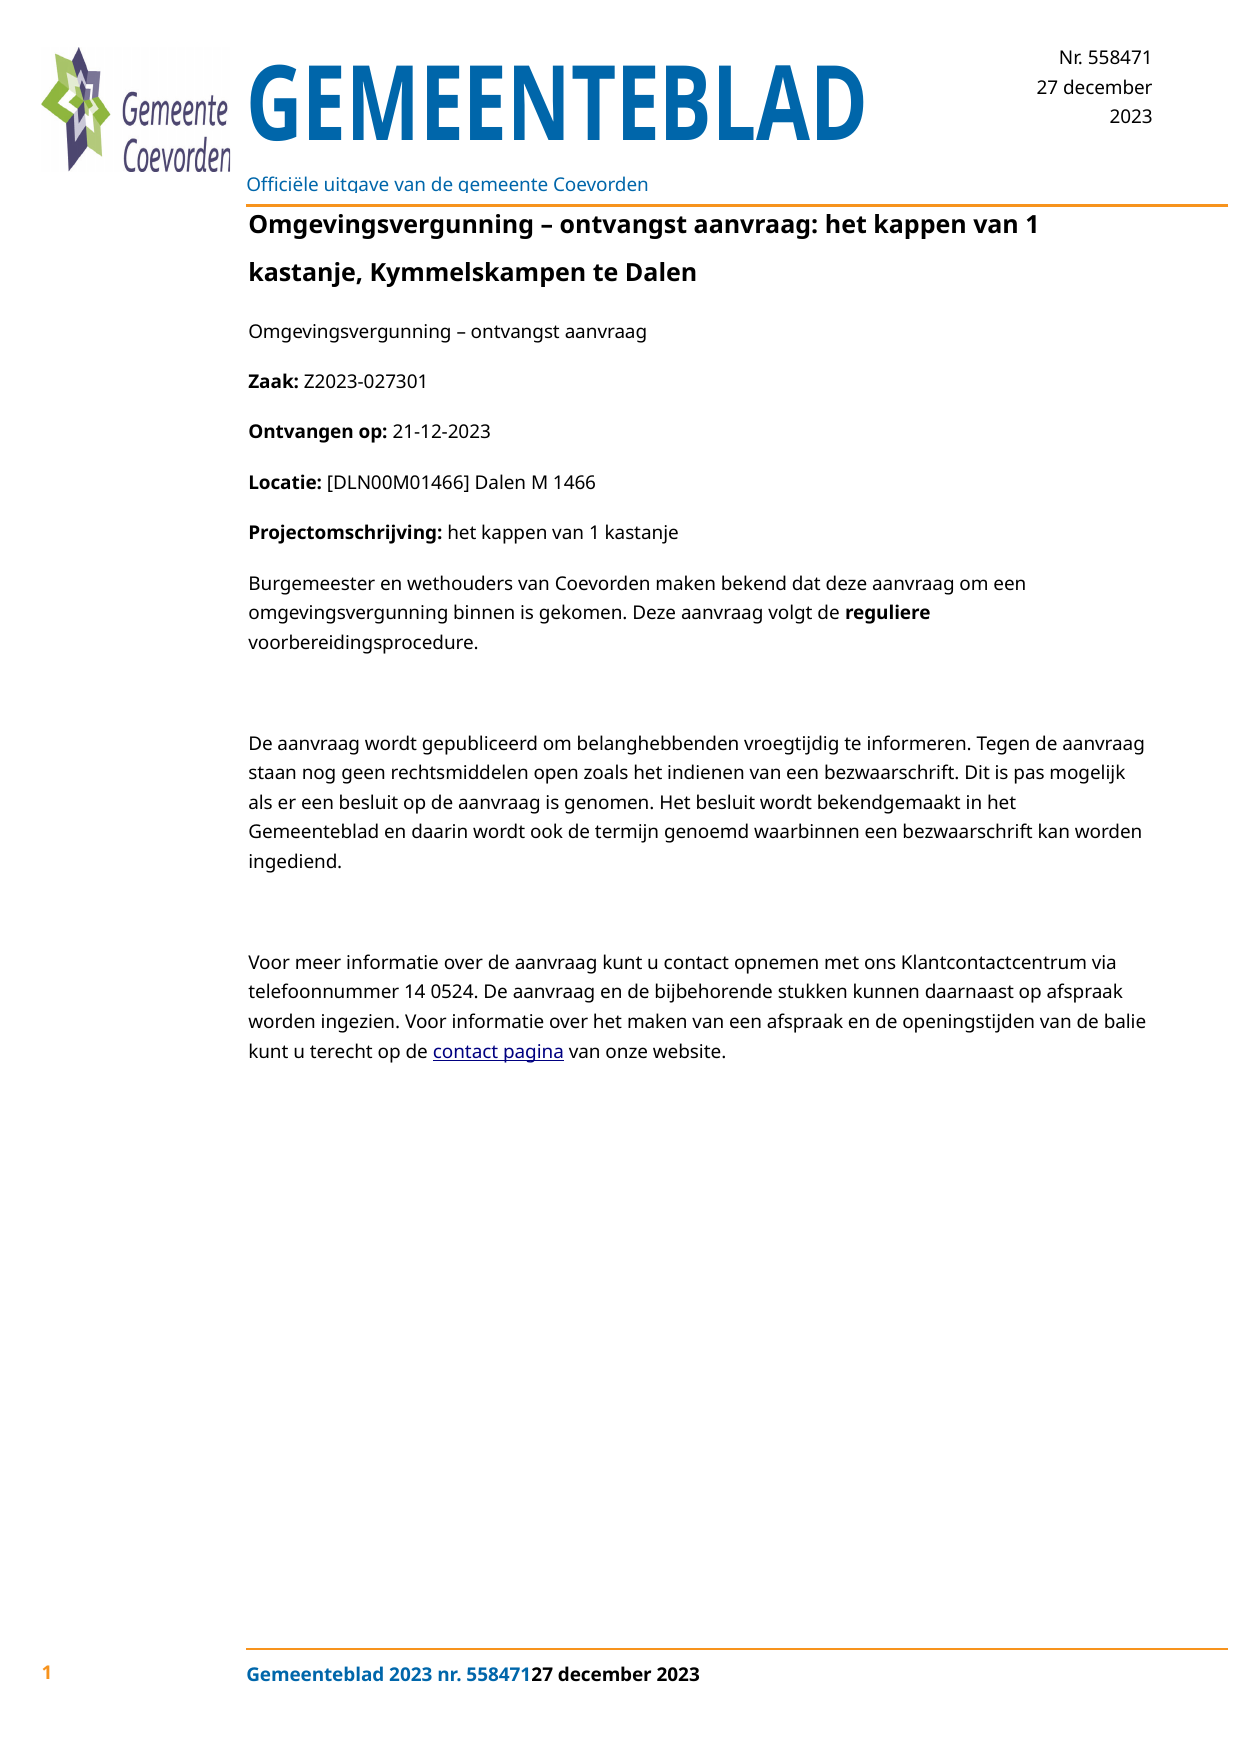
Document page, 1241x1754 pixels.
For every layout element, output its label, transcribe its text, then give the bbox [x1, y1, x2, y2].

text Locatie: [DLN00M01466] Dalen M 1466 [248, 469, 1152, 495]
text Voor meer informatie over de aanvraag kunt u contact opnemen met ons Klantcontactcentrum via telefoonnummer 14 0524. De aanvraag en de bijbehorende stukken kunnen daarnaast op afspraak worden ingezien. Voor informatie over het maken van een afspraak en de openingstijden van de balie kunt u terecht op de contact pagina van onze website. [248, 949, 1152, 1064]
text Projectomschrijving: het kappen van 1 kastanje [248, 519, 1152, 545]
text Zaak: Z2023-027301 [248, 368, 1152, 394]
text Omgevingsvergunning – ontvangst aanvraag [248, 318, 1152, 344]
text De aanvraag wordt gepubliceerd om belanghebbenden vroegtijdig te informeren. Tegen de aanvraag staan nog geen rechtsmiddelen open zoals het indienen van een bezwaarschrift. Dit is pas mogelijk als er een besluit op de aanvraag is genomen. Het besluit wordt bekendgemaakt in het Gemeenteblad en daarin wordt ook de termijn genoemd waarbinnen een bezwaarschrift kan worden ingediend. [248, 730, 1152, 874]
picture [41, 47, 231, 172]
text Ontvangen op: 21-12-2023 [248, 419, 1152, 444]
text Burgemeester en wethouders van Coevorden maken bekend dat deze aanvraag om een omgevingsvergunning binnen is gekomen. Deze aanvraag volgt de reguliere voorbereidingsprocedure. [248, 570, 1152, 655]
text Omgevingsvergunning – ontvangst aanvraag: het kappen van 1 kastanje, Kymmelskampen te Dalen [248, 207, 1152, 288]
